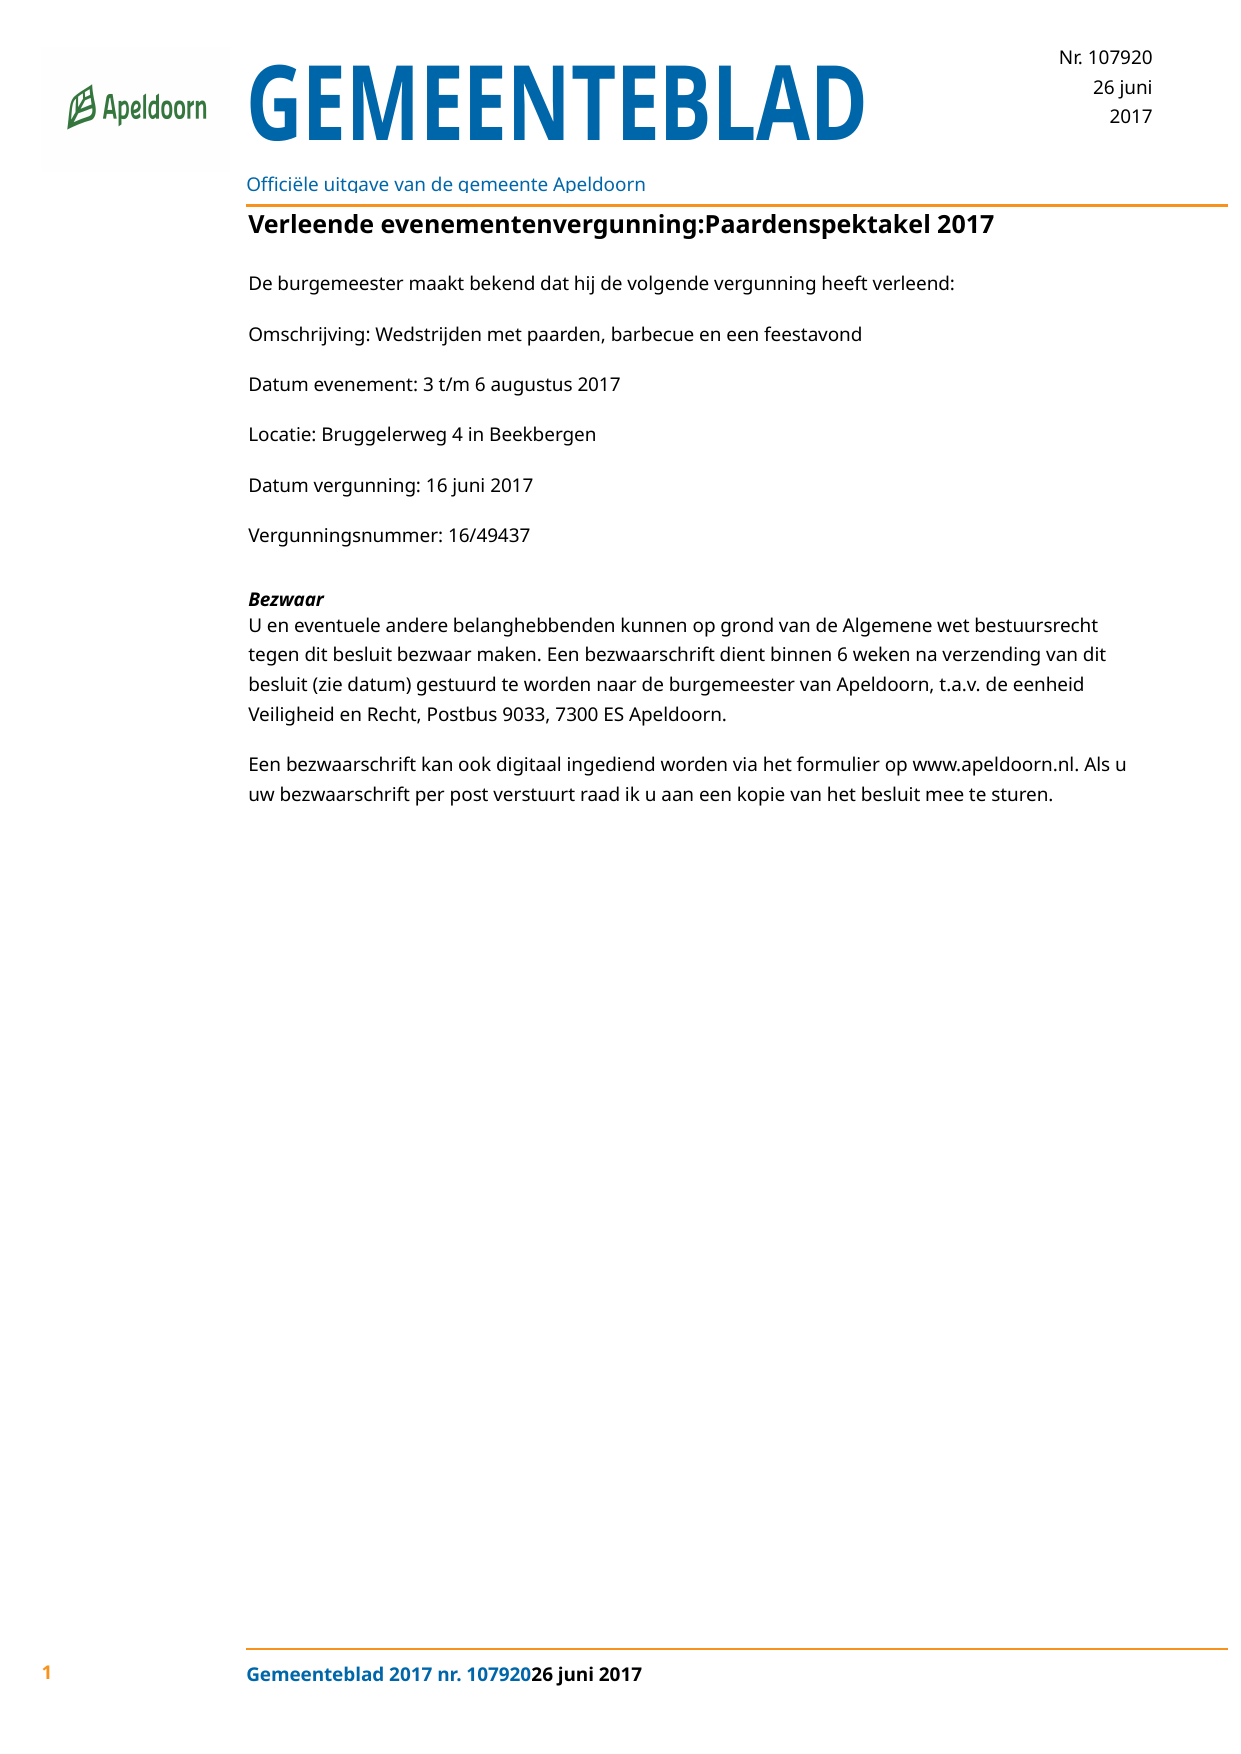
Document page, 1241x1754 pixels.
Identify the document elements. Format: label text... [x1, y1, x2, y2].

text U en eventuele andere belanghebbenden kunnen op grond van de Algemene wet bestuursrecht tegen dit besluit bezwaar maken. Een bezwaarschrift dient binnen 6 weken na verzending van dit besluit (zie datum) gestuurd te worden naar de burgemeester van Apeldoorn, t.a.v. de eenheid Veiligheid en Recht, Postbus 9033, 7300 ES Apeldoorn. [248, 612, 1152, 727]
text Datum evenement: 3 t/m 6 augustus 2017 [248, 371, 1152, 397]
text De burgemeester maakt bekend dat hij de volgende vergunning heeft verleend: [248, 270, 1152, 296]
text Omschrijving: Wedstrijden met paarden, barbecue en een feestavond [248, 321, 1152, 346]
text Locatie: Bruggelerweg 4 in Beekbergen [248, 422, 1152, 447]
text Bezwaar [248, 586, 1152, 612]
picture [41, 47, 231, 172]
text Verleende evenementenvergunning:Paardenspektakel 2017 [248, 207, 1152, 241]
text Vergunningsnummer: 16/49437 [248, 522, 1152, 548]
text Een bezwaarschrift kan ook digitaal ingediend worden via het formulier op www.apeldoorn.nl. Als u uw bezwaarschrift per post verstuurt raad ik u aan een kopie van het besluit mee te sturen. [248, 751, 1152, 807]
text Datum vergunning: 16 juni 2017 [248, 472, 1152, 498]
